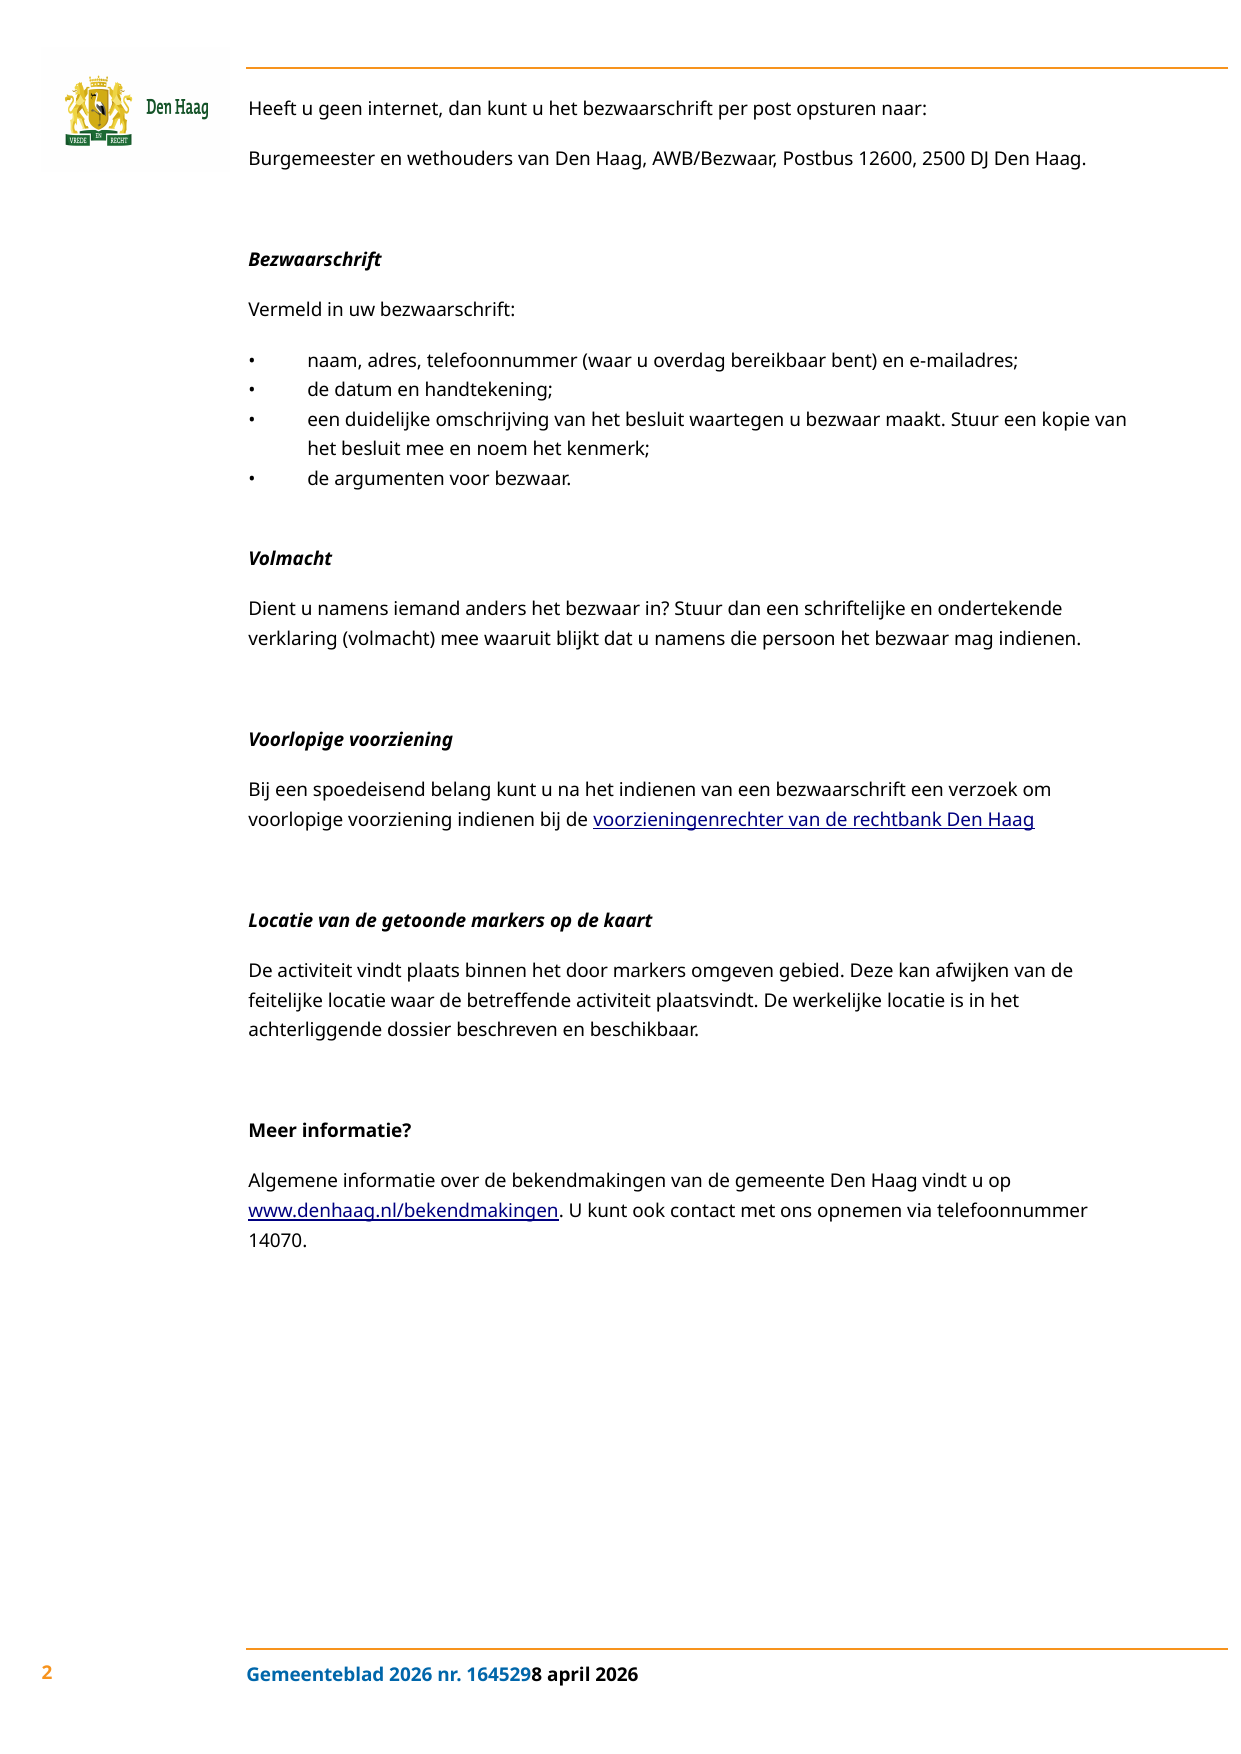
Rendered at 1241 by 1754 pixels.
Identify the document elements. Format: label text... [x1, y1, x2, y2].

text Bij een spoedeisend belang kunt u na het indienen van een bezwaarschrift een verzoek om voorlopige voorziening indienen bij de voorzieningenrechter van de rechtbank Den Haag [248, 776, 1152, 832]
text Algemene informatie over de bekendmakingen van de gemeente Den Haag vindt u op www.denhaag.nl/bekendmakingen. U kunt ook contact met ons opnemen via telefoonnummer 14070. [248, 1168, 1152, 1253]
text Voorlopige voorziening [248, 726, 1152, 752]
text Volmacht [248, 545, 1152, 571]
list de datum en handtekening; [248, 376, 1152, 402]
text Locatie van de getoonde markers op de kaart [248, 907, 1152, 933]
list de argumenten voor bezwaar. [248, 465, 1152, 491]
text Heeft u geen internet, dan kunt u het bezwaarschrift per post opsturen naar: [248, 95, 1152, 121]
text Dient u namens iemand anders het bezwaar in? Stuur dan een schriftelijke en ondertekende verklaring (volmacht) mee waaruit blijkt dat u namens die persoon het bezwaar mag indienen. [248, 596, 1152, 651]
text Bezwaarschrift [248, 246, 1152, 272]
picture [41, 47, 231, 172]
text Vermeld in uw bezwaarschrift: [248, 296, 1152, 322]
list naam, adres, telefoonnummer (waar u overdag bereikbaar bent) en e-mailadres; [248, 347, 1152, 373]
text De activiteit vindt plaats binnen het door markers omgeven gebied. Deze kan afwijken van de feitelijke locatie waar de betreffende activiteit plaatsvindt. De werkelijke locatie is in het achterliggende dossier beschreven en beschikbaar. [248, 957, 1152, 1042]
text Meer informatie? [248, 1117, 1152, 1143]
text Burgemeester en wethouders van Den Haag, AWB/Bezwaar, Postbus 12600, 2500 DJ Den Haag. [248, 145, 1152, 171]
list een duidelijke omschrijving van het besluit waartegen u bezwaar maakt. Stuur een kopie van het besluit mee en noem het kenmerk; [248, 406, 1152, 461]
